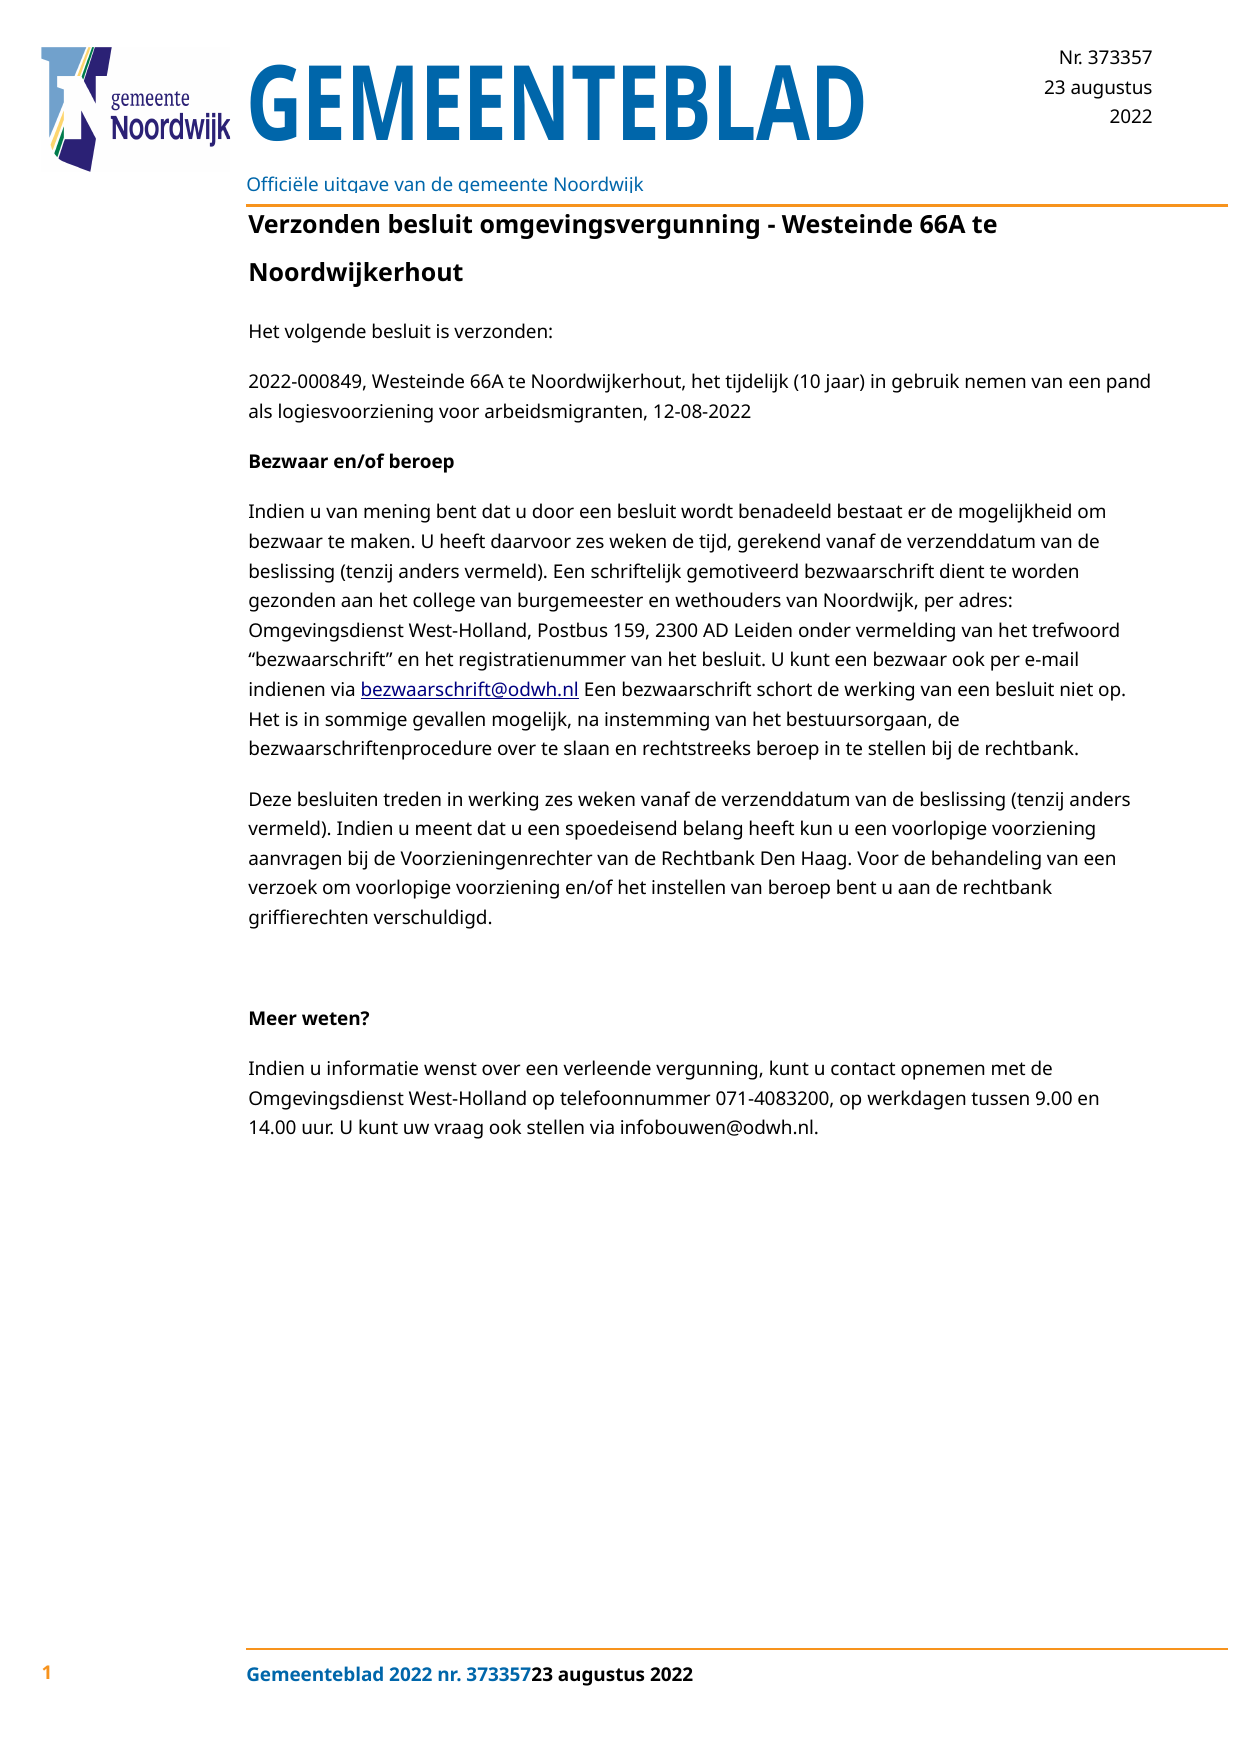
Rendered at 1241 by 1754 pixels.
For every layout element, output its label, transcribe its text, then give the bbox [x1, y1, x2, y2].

text Meer weten? [248, 1005, 1152, 1031]
text Indien u informatie wenst over een verleende vergunning, kunt u contact opnemen met de Omgevingsdienst West-Holland op telefoonnummer 071-4083200, op werkdagen tussen 9.00 en 14.00 uur. U kunt uw vraag ook stellen via infobouwen@odwh.nl. [248, 1055, 1152, 1140]
text 2022-000849, Westeinde 66A te Noordwijkerhout, het tijdelijk (10 jaar) in gebruik nemen van een pand als logiesvoorziening voor arbeidsmigranten, 12-08-2022 [248, 368, 1152, 424]
picture [41, 47, 231, 172]
text Verzonden besluit omgevingsvergunning - Westeinde 66A te Noordwijkerhout [248, 207, 1152, 288]
text Indien u van mening bent dat u door een besluit wordt benadeeld bestaat er de mogelijkheid om bezwaar te maken. U heeft daarvoor zes weken de tijd, gerekend vanaf de verzenddatum van de beslissing (tenzij anders vermeld). Een schriftelijk gemotiveerd bezwaarschrift dient te worden gezonden aan het college van burgemeester en wethouders van Noordwijk, per adres: Omgevingsdienst West-Holland, Postbus 159, 2300 AD Leiden onder vermelding van het trefwoord “bezwaarschrift” en het registratienummer van het besluit. U kunt een bezwaar ook per e-mail indienen via bezwaarschrift@odwh.nl Een bezwaarschrift schort de werking van een besluit niet op. Het is in sommige gevallen mogelijk, na instemming van het bestuursorgaan, de bezwaarschriftenprocedure over te slaan en rechtstreeks beroep in te stellen bij de rechtbank. [248, 499, 1152, 761]
text Deze besluiten treden in werking zes weken vanaf de verzenddatum van de beslissing (tenzij anders vermeld). Indien u meent dat u een spoedeisend belang heeft kun u een voorlopige voorziening aanvragen bij de Voorzieningenrechter van de Rechtbank Den Haag. Voor de behandeling van een verzoek om voorlopige voorziening en/of het instellen van beroep bent u aan de rechtbank griffierechten verschuldigd. [248, 786, 1152, 930]
text Het volgende besluit is verzonden: [248, 318, 1152, 344]
text Bezwaar en/of beroep [248, 448, 1152, 474]
